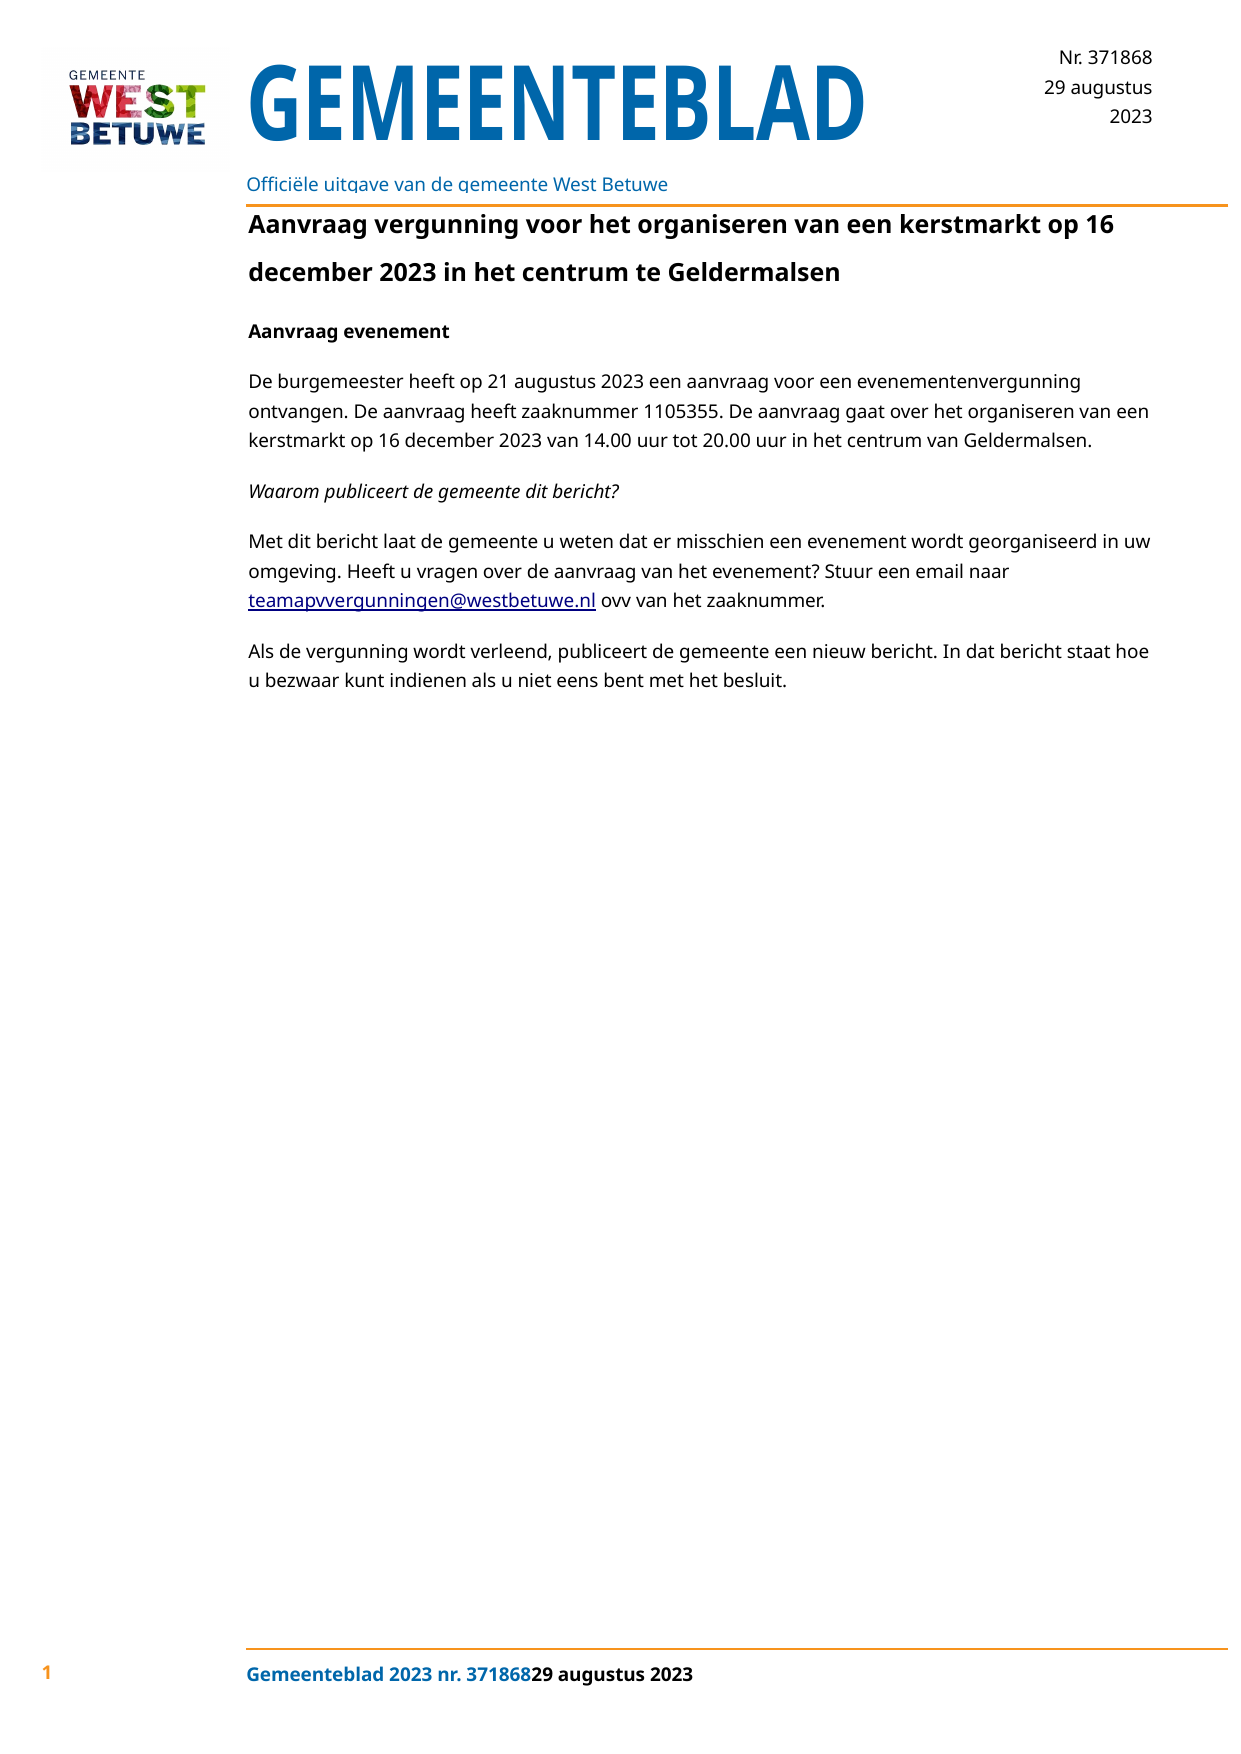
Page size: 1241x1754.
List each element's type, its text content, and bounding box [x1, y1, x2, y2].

text Als de vergunning wordt verleend, publiceert de gemeente een nieuw bericht. In dat bericht staat hoe u bezwaar kunt indienen als u niet eens bent met het besluit. [248, 638, 1152, 693]
text Aanvraag vergunning voor het organiseren van een kerstmarkt op 16 december 2023 in het centrum te Geldermalsen [248, 207, 1152, 288]
text Aanvraag evenement [248, 318, 1152, 344]
text Waarom publiceert de gemeente dit bericht? [248, 478, 1152, 504]
picture [41, 47, 231, 172]
text De burgemeester heeft op 21 augustus 2023 een aanvraag voor een evenementenvergunning ontvangen. De aanvraag heeft zaaknummer 1105355. De aanvraag gaat over het organiseren van een kerstmarkt op 16 december 2023 van 14.00 uur tot 20.00 uur in het centrum van Geldermalsen. [248, 368, 1152, 453]
text Met dit bericht laat de gemeente u weten dat er misschien een evenement wordt georganiseerd in uw omgeving. Heeft u vragen over de aanvraag van het evenement? Stuur een email naar teamapvvergunningen@westbetuwe.nl ovv van het zaaknummer. [248, 528, 1152, 613]
